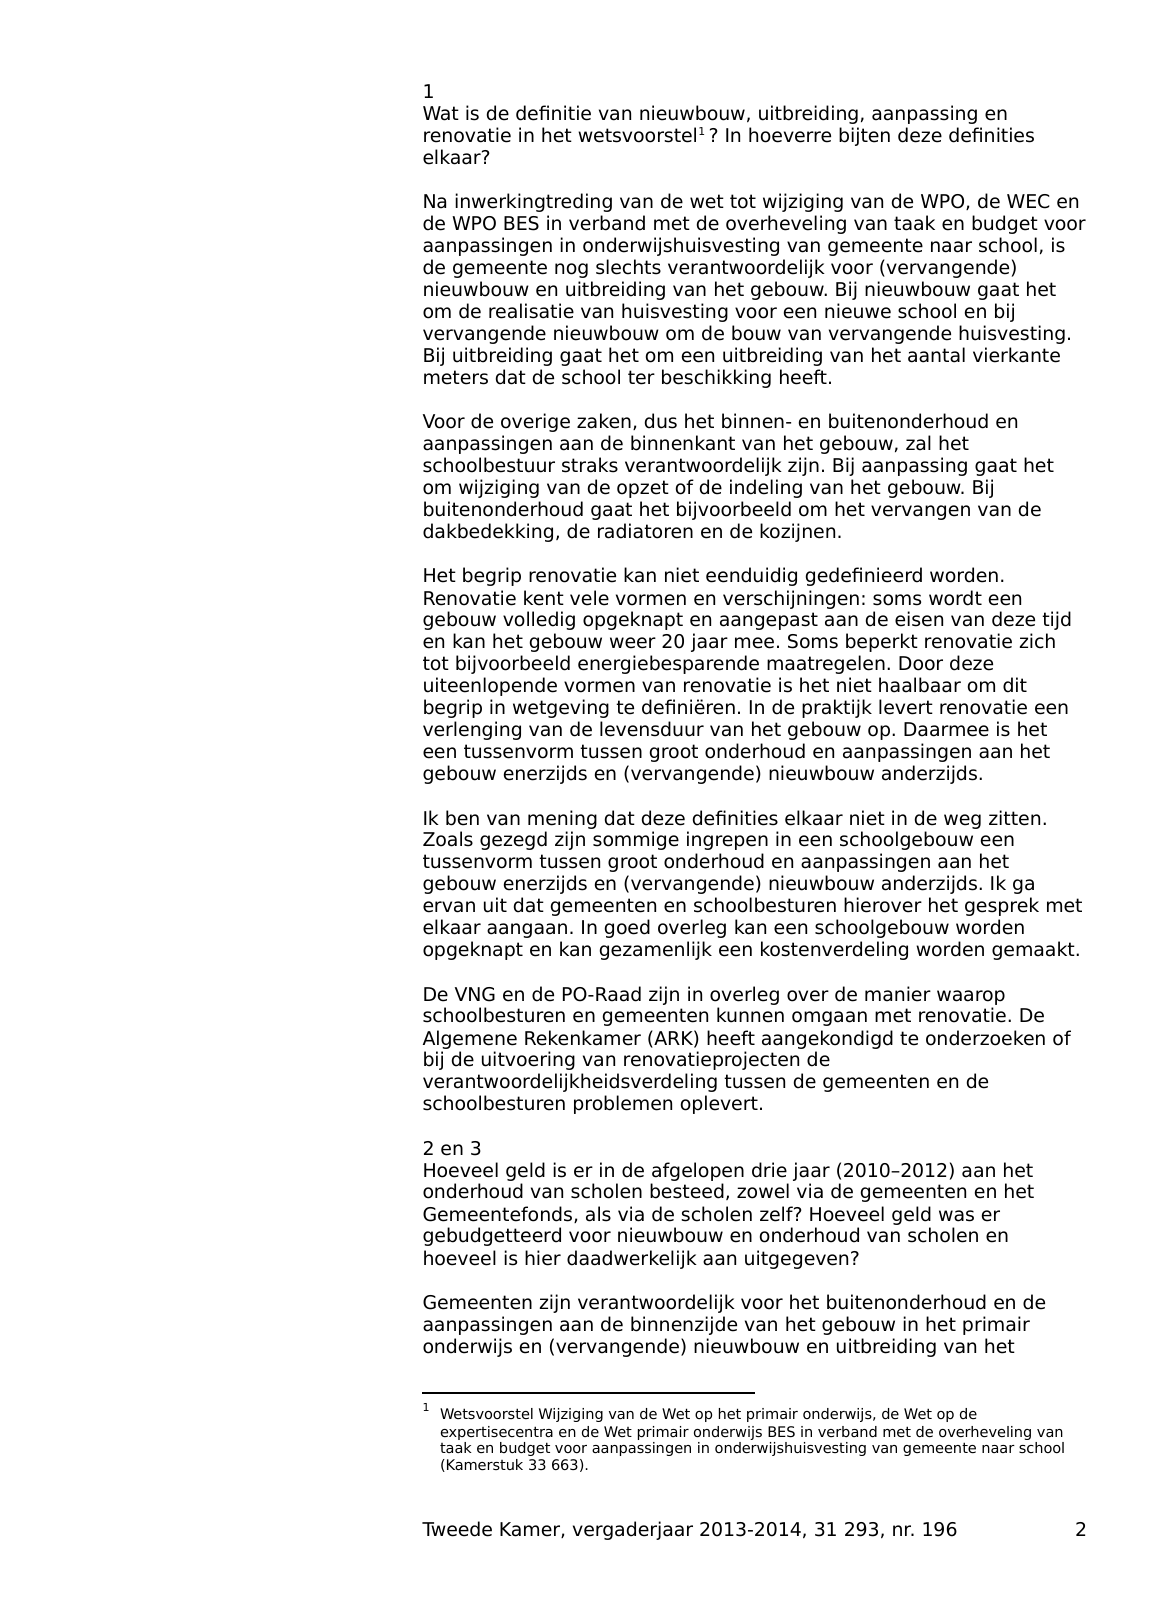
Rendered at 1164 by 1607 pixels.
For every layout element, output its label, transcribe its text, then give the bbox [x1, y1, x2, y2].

text 2 en 3 [422, 1137, 1087, 1159]
text Hoeveel geld is er in de afgelopen drie jaar (2010–2012) aan het onderhoud van scholen besteed, zowel via de gemeenten en het Gemeentefonds, als via de scholen zelf? Hoeveel geld was er gebudgetteerd voor nieuwbouw en onderhoud van scholen en hoeveel is hier daadwerkelijk aan uitgegeven? [422, 1159, 1087, 1269]
text Gemeenten zijn verantwoordelijk voor het buitenonderhoud en de aanpassingen aan de binnenzijde van het gebouw in het primair onderwijs en (vervangende) nieuwbouw en uitbreiding van het [422, 1292, 1087, 1357]
text Wat is de definitie van nieuwbouw, uitbreiding, aanpassing en renovatie in het wetsvoorstel? In hoeverre bijten deze definities elkaar? [422, 103, 1087, 169]
text Het begrip renovatie kan niet eenduidig gedefinieerd worden. Renovatie kent vele vormen en verschijningen: soms wordt een gebouw volledig opgeknapt en aangepast aan de eisen van deze tijd en kan het gebouw weer 20 jaar mee. Soms beperkt renovatie zich tot bijvoorbeeld energiebesparende maatregelen. Door deze uiteenlopende vormen van renovatie is het niet haalbaar om dit begrip in wetgeving te definiëren. In de praktijk levert renovatie een verlenging van de levensduur van het gebouw op. Daarmee is het een tussenvorm tussen groot onderhoud en aanpassingen aan het gebouw enerzijds en (vervangende) nieuwbouw anderzijds. [422, 565, 1087, 785]
text Na inwerkingtreding van de wet tot wijziging van de WPO, de WEC en de WPO BES in verband met de overheveling van taak en budget voor aanpassingen in onderwijshuisvesting van gemeente naar school, is de gemeente nog slechts verantwoordelijk voor (vervangende) nieuwbouw en uitbreiding van het gebouw. Bij nieuwbouw gaat het om de realisatie van huisvesting voor een nieuwe school en bij vervangende nieuwbouw om de bouw van vervangende huisvesting. Bij uitbreiding gaat het om een uitbreiding van het aantal vierkante meters dat de school ter beschikking heeft. [422, 191, 1087, 389]
text Voor de overige zaken, dus het binnen- en buitenonderhoud en aanpassingen aan de binnenkant van het gebouw, zal het schoolbestuur straks verantwoordelijk zijn. Bij aanpassing gaat het om wijziging van de opzet of de indeling van het gebouw. Bij buitenonderhoud gaat het bijvoorbeeld om het vervangen van de dakbedekking, de radiatoren en de kozijnen. [422, 411, 1087, 543]
text Ik ben van mening dat deze definities elkaar niet in de weg zitten. Zoals gezegd zijn sommige ingrepen in een schoolgebouw een tussenvorm tussen groot onderhoud en aanpassingen aan het gebouw enerzijds en (vervangende) nieuwbouw anderzijds. Ik ga ervan uit dat gemeenten en schoolbesturen hierover het gesprek met elkaar aangaan. In goed overleg kan een schoolgebouw worden opgeknapt en kan gezamenlijk een kostenverdeling worden gemaakt. [422, 807, 1087, 961]
text 1 [422, 81, 1087, 103]
text De VNG en de PO-Raad zijn in overleg over de manier waarop schoolbesturen en gemeenten kunnen omgaan met renovatie. De Algemene Rekenkamer (ARK) heeft aangekondigd te onderzoeken of bij de uitvoering van renovatieprojecten de verantwoordelijkheidsverdeling tussen de gemeenten en de schoolbesturen problemen oplevert. [422, 983, 1087, 1115]
text Wetsvoorstel Wijziging van de Wet op het primair onderwijs, de Wet op de expertisecentra en de Wet primair onderwijs BES in verband met de overheveling van taak en budget voor aanpassingen in onderwijshuisvesting van gemeente naar school (Kamerstuk 33 663). [422, 1402, 1087, 1474]
